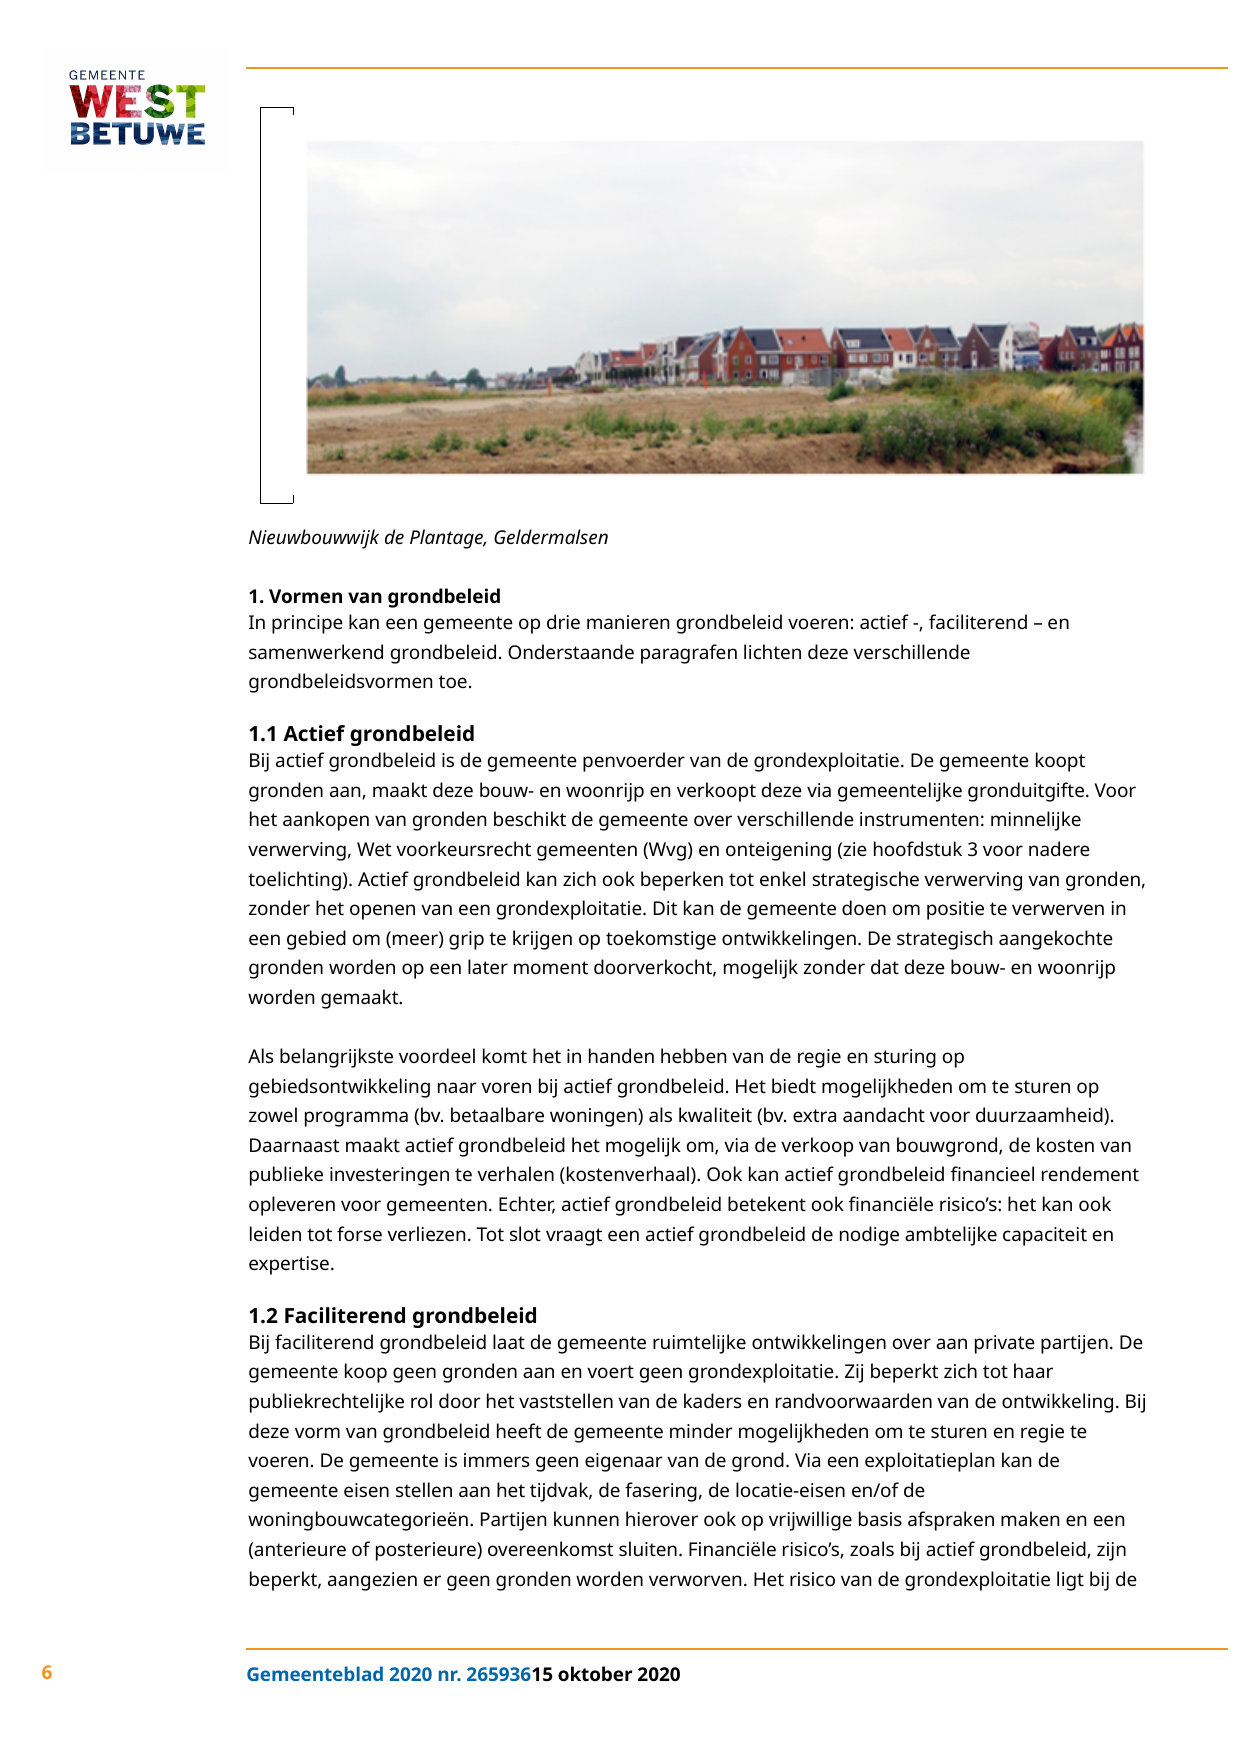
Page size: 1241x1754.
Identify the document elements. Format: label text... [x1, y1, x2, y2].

text Bij actief grondbeleid is de gemeente penvoerder van de grondexploitatie. De gemeente koopt gronden aan, maakt deze bouw- en woonrijp en verkoopt deze via gemeentelijke gronduitgifte. Voor het aankopen van gronden beschikt de gemeente over verschillende instrumenten: minnelijke verwerving, Wet voorkeursrecht gemeenten (Wvg) en onteigening (zie hoofdstuk 3 voor nadere toelichting). Actief grondbeleid kan zich ook beperken tot enkel strategische verwerving van gronden, zonder het openen van een grondexploitatie. Dit kan de gemeente doen om positie te verwerven in een gebied om (meer) grip te krijgen op toekomstige ontwikkelingen. De strategisch aangekochte gronden worden op een later moment doorverkocht, mogelijk zonder dat deze bouw- en woonrijp worden gemaakt. [248, 747, 1152, 1010]
text 1.1 Actief grondbeleid [248, 719, 1152, 747]
text Nieuwbouwwijk de Plantage, Geldermalsen [248, 524, 1152, 550]
picture [268, 115, 1161, 495]
text 1.2 Faciliterend grondbeleid [248, 1301, 1152, 1329]
text Bij faciliterend grondbeleid laat de gemeente ruimtelijke ontwikkelingen over aan private partijen. De gemeente koop geen gronden aan en voert geen grondexploitatie. Zij beperkt zich tot haar publiekrechtelijke rol door het vaststellen van de kaders en randvoorwaarden van de ontwikkeling. Bij deze vorm van grondbeleid heeft de gemeente minder mogelijkheden om te sturen en regie te voeren. De gemeente is immers geen eigenaar van de grond. Via een exploitatieplan kan de gemeente eisen stellen aan het tijdvak, de fasering, de locatie-eisen en/of de woningbouwcategorieën. Partijen kunnen hierover ook op vrijwillige basis afspraken maken en een (anterieure of posterieure) overeenkomst sluiten. Financiële risico’s, zoals bij actief grondbeleid, zijn beperkt, aangezien er geen gronden worden verworven. Het risico van de grondexploitatie ligt bij de [248, 1329, 1152, 1592]
text Als belangrijkste voordeel komt het in handen hebben van de regie en sturing op gebiedsontwikkeling naar voren bij actief grondbeleid. Het biedt mogelijkheden om te sturen op zowel programma (bv. betaalbare woningen) als kwaliteit (bv. extra aandacht voor duurzaamheid). Daarnaast maakt actief grondbeleid het mogelijk om, via de verkoop van bouwgrond, de kosten van publieke investeringen te verhalen (kostenverhaal). Ook kan actief grondbeleid financieel rendement opleveren voor gemeenten. Echter, actief grondbeleid betekent ook financiële risico’s: het kan ook leiden tot forse verliezen. Tot slot vraagt een actief grondbeleid de nodige ambtelijke capaciteit en expertise. [248, 1043, 1152, 1276]
text 1. Vormen van grondbeleid [248, 584, 1152, 609]
text In principe kan een gemeente op drie manieren grondbeleid voeren: actief -, faciliterend – en samenwerkend grondbeleid. Onderstaande paragrafen lichten deze verschillende grondbeleidsvormen toe. [248, 609, 1152, 694]
picture [41, 47, 231, 172]
